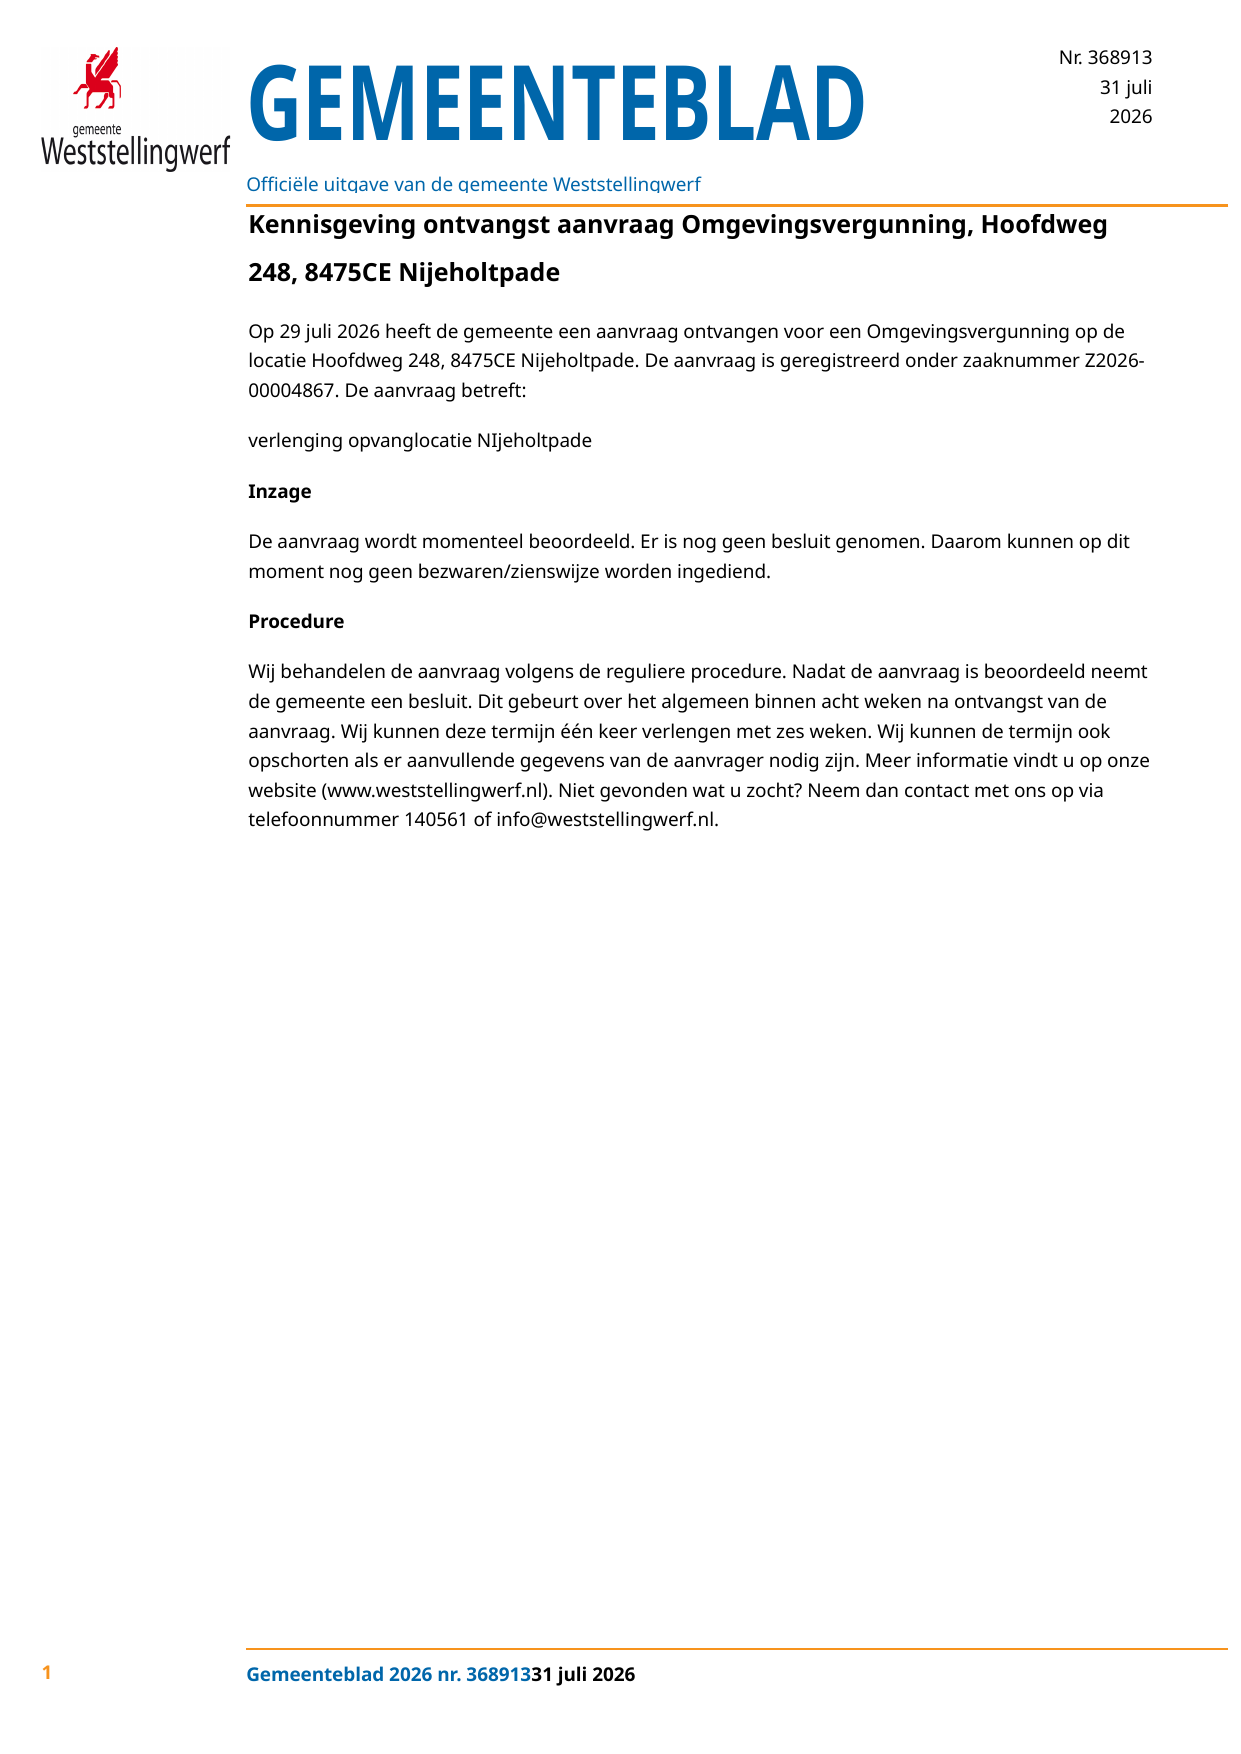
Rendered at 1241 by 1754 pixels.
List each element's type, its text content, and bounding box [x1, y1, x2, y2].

text Kennisgeving ontvangst aanvraag Omgevingsvergunning, Hoofdweg 248, 8475CE Nijeholtpade [248, 207, 1152, 288]
text De aanvraag wordt momenteel beoordeeld. Er is nog geen besluit genomen. Daarom kunnen op dit moment nog geen bezwaren/zienswijze worden ingediend. [248, 528, 1152, 584]
text Op 29 juli 2026 heeft de gemeente een aanvraag ontvangen voor een Omgevingsvergunning op de locatie Hoofdweg 248, 8475CE Nijeholtpade. De aanvraag is geregistreerd onder zaaknummer Z2026-00004867. De aanvraag betreft: [248, 318, 1152, 403]
text Wij behandelen de aanvraag volgens de reguliere procedure. Nadat de aanvraag is beoordeeld neemt de gemeente een besluit. Dit gebeurt over het algemeen binnen acht weken na ontvangst van de aanvraag. Wij kunnen deze termijn één keer verlengen met zes weken. Wij kunnen de termijn ook opschorten als er aanvullende gegevens van de aanvrager nodig zijn. Meer informatie vindt u op onze website (www.weststellingwerf.nl). Niet gevonden wat u zocht? Neem dan contact met ons op via telefoonnummer 140561 of info@weststellingwerf.nl. [248, 659, 1152, 832]
text Procedure [248, 608, 1152, 634]
text verlenging opvanglocatie NIjeholtpade [248, 427, 1152, 453]
picture [41, 47, 231, 172]
text Inzage [248, 478, 1152, 504]
